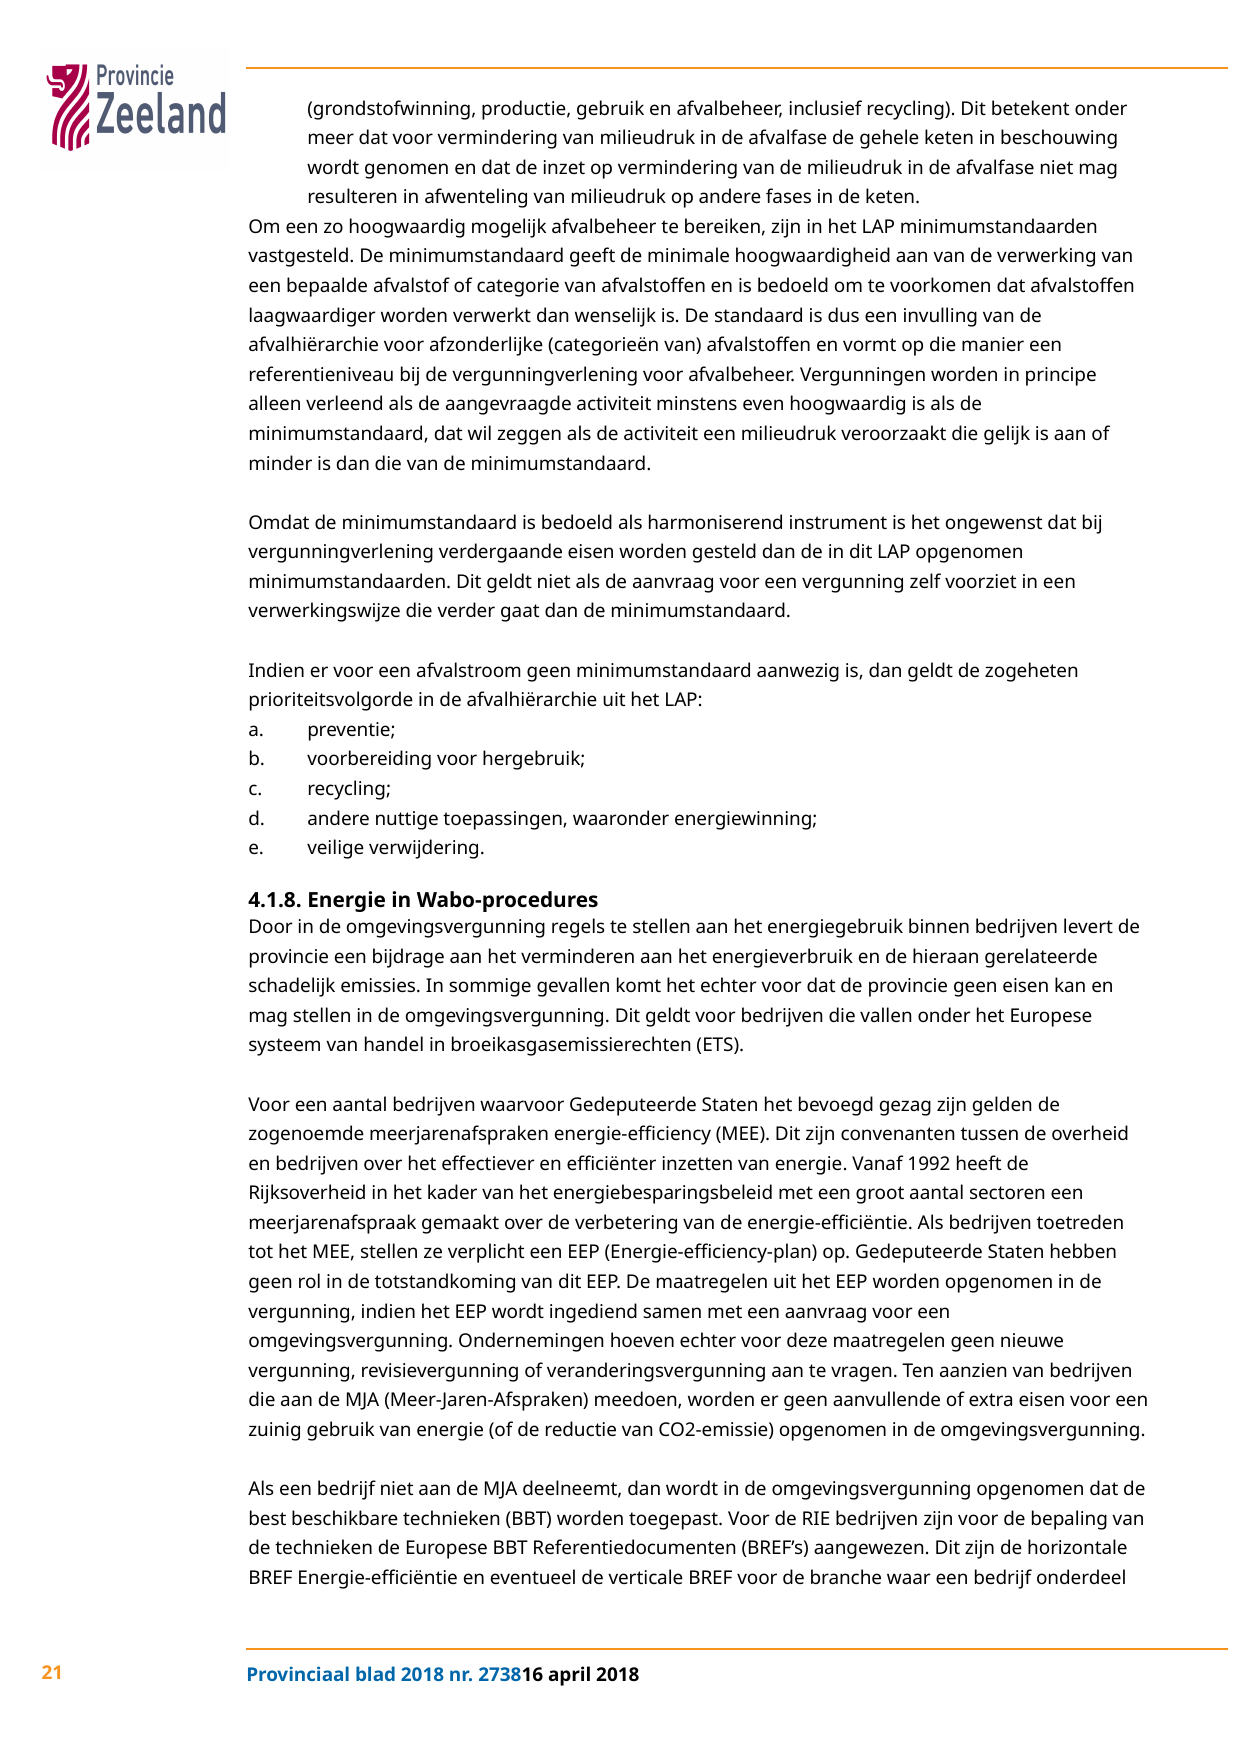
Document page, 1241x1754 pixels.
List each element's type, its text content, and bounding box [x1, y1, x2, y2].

list preventie; [248, 716, 1152, 742]
list voorbereiding voor hergebruik; [248, 746, 1152, 771]
text Als een bedrijf niet aan de MJA deelneemt, dan wordt in de omgevingsvergunning opgenomen dat de best beschikbare technieken (BBT) worden toegepast. Voor de RIE bedrijven zijn voor de bepaling van de technieken de Europese BBT Referentiedocumenten (BREF’s) aangewezen. Dit zijn de horizontale BREF Energie-efficiëntie en eventueel de verticale BREF voor de branche waar een bedrijf onderdeel [248, 1475, 1152, 1590]
text Omdat de minimumstandaard is bedoeld als harmoniserend instrument is het ongewenst dat bij vergunningverlening verdergaande eisen worden gesteld dan de in dit LAP opgenomen minimumstandaarden. Dit geldt niet als de aanvraag voor een vergunning zelf voorziet in een verwerkingswijze die verder gaat dan de minimumstandaard. [248, 509, 1152, 623]
text Voor een aantal bedrijven waarvoor Gedeputeerde Staten het bevoegd gezag zijn gelden de zogenoemde meerjarenafspraken energie-efficiency (MEE). Dit zijn convenanten tussen de overheid en bedrijven over het effectiever en efficiënter inzetten van energie. Vanaf 1992 heeft de Rijksoverheid in het kader van het energiebesparingsbeleid met een groot aantal sectoren een meerjarenafspraak gemaakt over de verbetering van de energie-efficiëntie. Als bedrijven toetreden tot het MEE, stellen ze verplicht een EEP (Energie-efficiency-plan) op. Gedeputeerde Staten hebben geen rol in de totstandkoming van dit EEP. De maatregelen uit het EEP worden opgenomen in de vergunning, indien het EEP wordt ingediend samen met een aanvraag voor een omgevingsvergunning. Ondernemingen hoeven echter voor deze maatregelen geen nieuwe vergunning, revisievergunning of veranderingsvergunning aan te vragen. Ten aanzien van bedrijven die aan de MJA (Meer-Jaren-Afspraken) meedoen, worden er geen aanvullende of extra eisen voor een zuinig gebruik van energie (of de reductie van CO2-emissie) opgenomen in de omgevingsvergunning. [248, 1091, 1152, 1442]
list (grondstofwinning, productie, gebruik en afvalbeheer, inclusief recycling). Dit betekent onder meer dat voor vermindering van milieudruk in de afvalfase de gehele keten in beschouwing wordt genomen en dat de inzet op vermindering van de milieudruk in de afvalfase niet mag resulteren in afwenteling van milieudruk op andere fases in de keten. [248, 95, 1152, 209]
picture [41, 47, 231, 172]
list andere nuttige toepassingen, waaronder energiewinning; [248, 805, 1152, 831]
list veilige verwijdering. [248, 834, 1152, 860]
text 4.1.8. Energie in Wabo-procedures [248, 885, 1152, 913]
text Indien er voor een afvalstroom geen minimumstandaard aanwezig is, dan geldt de zogeheten prioriteitsvolgorde in de afvalhiërarchie uit het LAP: [248, 657, 1152, 712]
text Om een zo hoogwaardig mogelijk afvalbeheer te bereiken, zijn in het LAP minimumstandaarden vastgesteld. De minimumstandaard geeft de minimale hoogwaardigheid aan van de verwerking van een bepaalde afvalstof of categorie van afvalstoffen en is bedoeld om te voorkomen dat afvalstoffen laagwaardiger worden verwerkt dan wenselijk is. De standaard is dus een invulling van de afvalhiërarchie voor afzonderlijke (categorieën van) afvalstoffen en vormt op die manier een referentieniveau bij de vergunningverlening voor afvalbeheer. Vergunningen worden in principe alleen verleend als de aangevraagde activiteit minstens even hoogwaardig is als de minimumstandaard, dat wil zeggen als de activiteit een milieudruk veroorzaakt die gelijk is aan of minder is dan die van de minimumstandaard. [248, 213, 1152, 476]
list recycling; [248, 775, 1152, 801]
text Door in de omgevingsvergunning regels te stellen aan het energiegebruik binnen bedrijven levert de provincie een bijdrage aan het verminderen aan het energieverbruik en de hieraan gerelateerde schadelijk emissies. In sommige gevallen komt het echter voor dat de provincie geen eisen kan en mag stellen in de omgevingsvergunning. Dit geldt voor bedrijven die vallen onder het Europese systeem van handel in broeikasgasemissierechten (ETS). [248, 913, 1152, 1057]
